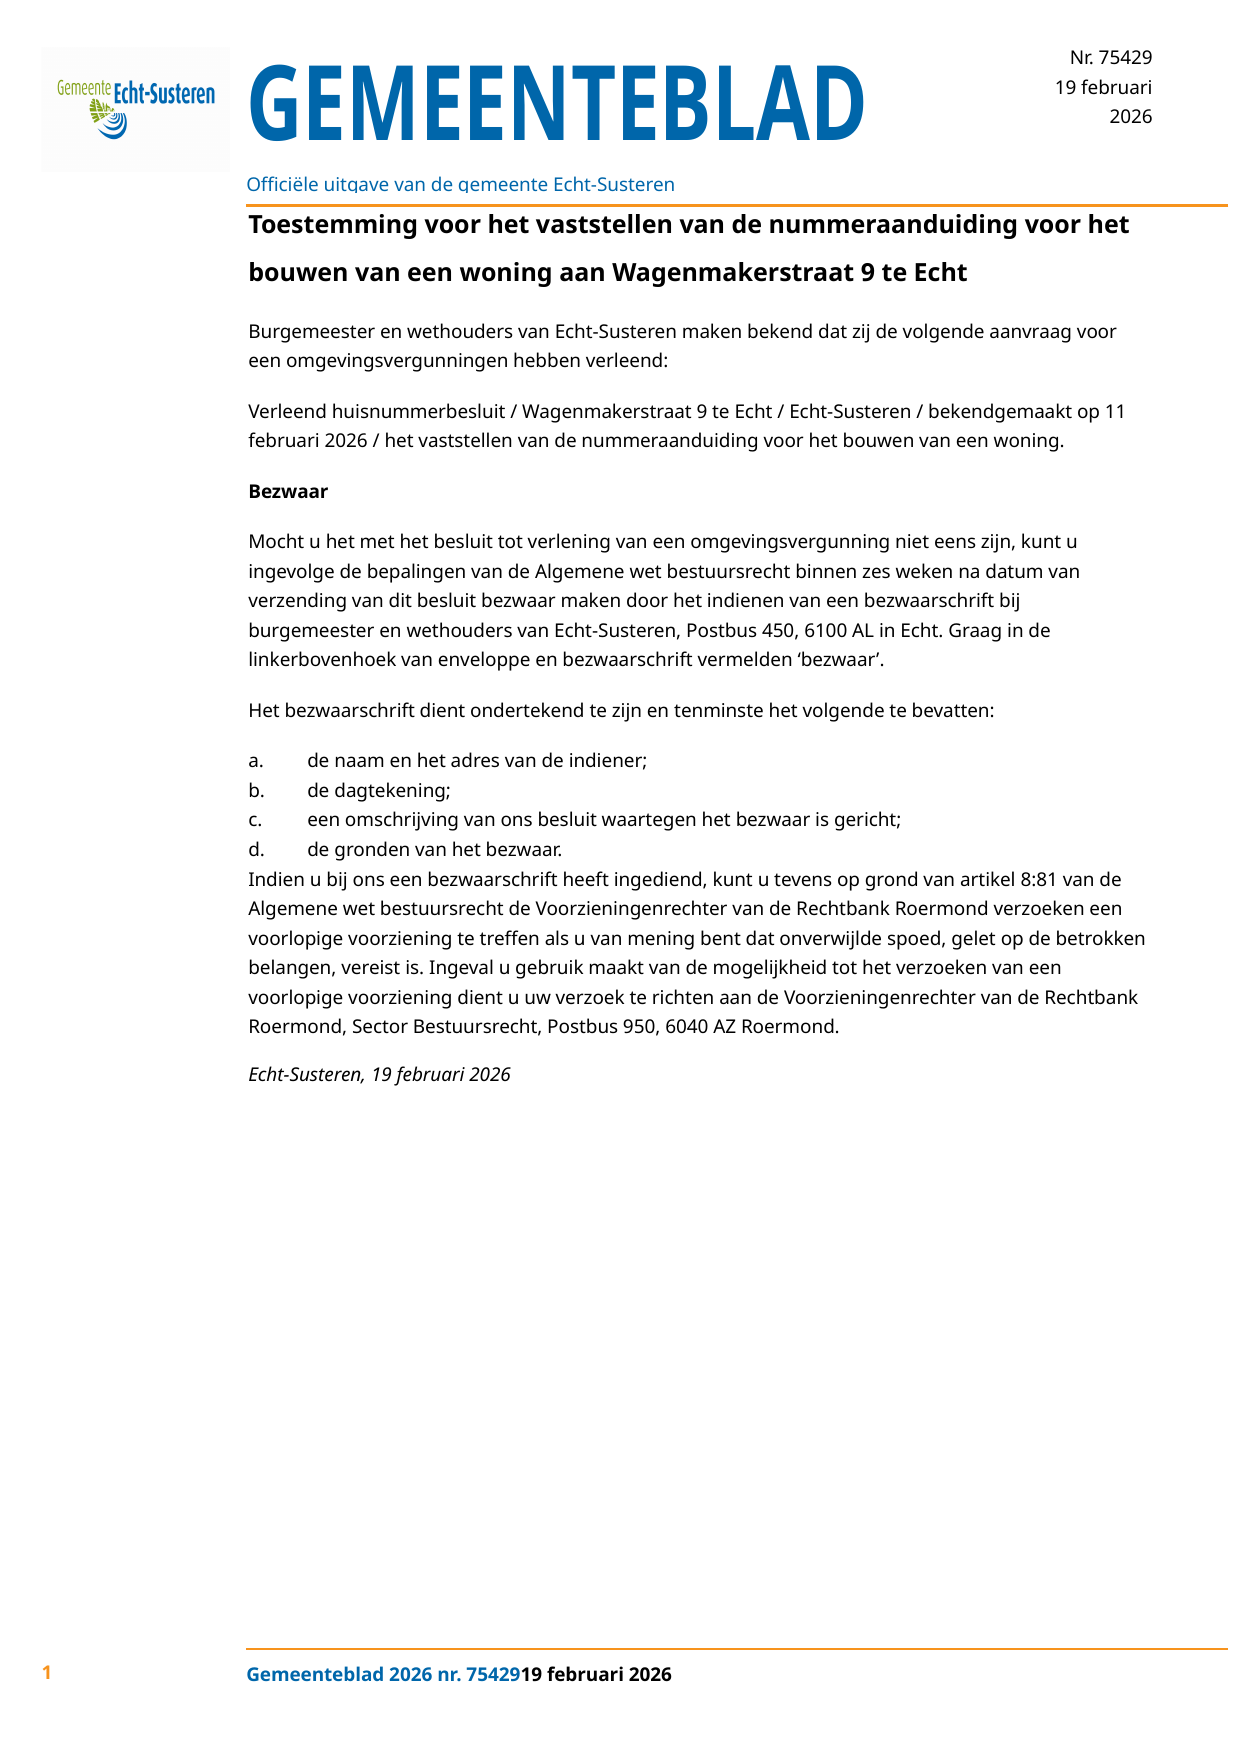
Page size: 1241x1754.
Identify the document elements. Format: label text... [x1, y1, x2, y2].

text Verleend huisnummerbesluit / Wagenmakerstraat 9 te Echt / Echt-Susteren / bekendgemaakt op 11 februari 2026 / het vaststellen van de nummeraanduiding voor het bouwen van een woning. [248, 398, 1152, 453]
picture [41, 47, 231, 172]
text Het bezwaarschrift dient ondertekend te zijn en tenminste het volgende te bevatten: [248, 697, 1152, 723]
text Toestemming voor het vaststellen van de nummeraanduiding voor het bouwen van een woning aan Wagenmakerstraat 9 te Echt [248, 207, 1152, 288]
list de dagtekening; [248, 777, 1152, 803]
text Indien u bij ons een bezwaarschrift heeft ingediend, kunt u tevens op grond van artikel 8:81 van de Algemene wet bestuursrecht de Voorzieningenrechter van de Rechtbank Roermond verzoeken een voorlopige voorziening te treffen als u van mening bent dat onverwijlde spoed, gelet op de betrokken belangen, vereist is. Ingeval u gebruik maakt van de mogelijkheid tot het verzoeken van een voorlopige voorziening dient u uw verzoek te richten aan de Voorzieningenrechter van de Rechtbank Roermond, Sector Bestuursrecht, Postbus 950, 6040 AZ Roermond. [248, 866, 1152, 1039]
list de naam en het adres van de indiener; [248, 747, 1152, 773]
list een omschrijving van ons besluit waartegen het bezwaar is gericht; [248, 807, 1152, 832]
text Bezwaar [248, 478, 1152, 504]
text Mocht u het met het besluit tot verlening van een omgevingsvergunning niet eens zijn, kunt u ingevolge de bepalingen van de Algemene wet bestuursrecht binnen zes weken na datum van verzending van dit besluit bezwaar maken door het indienen van een bezwaarschrift bij burgemeester en wethouders van Echt-Susteren, Postbus 450, 6100 AL in Echt. Graag in de linkerbovenhoek van enveloppe en bezwaarschrift vermelden ‘bezwaar’. [248, 528, 1152, 672]
text Burgemeester en wethouders van Echt-Susteren maken bekend dat zij de volgende aanvraag voor een omgevingsvergunningen hebben verleend: [248, 318, 1152, 373]
list de gronden van het bezwaar. [248, 836, 1152, 862]
text Echt-Susteren, 19 februari 2026 [248, 1062, 1152, 1087]
